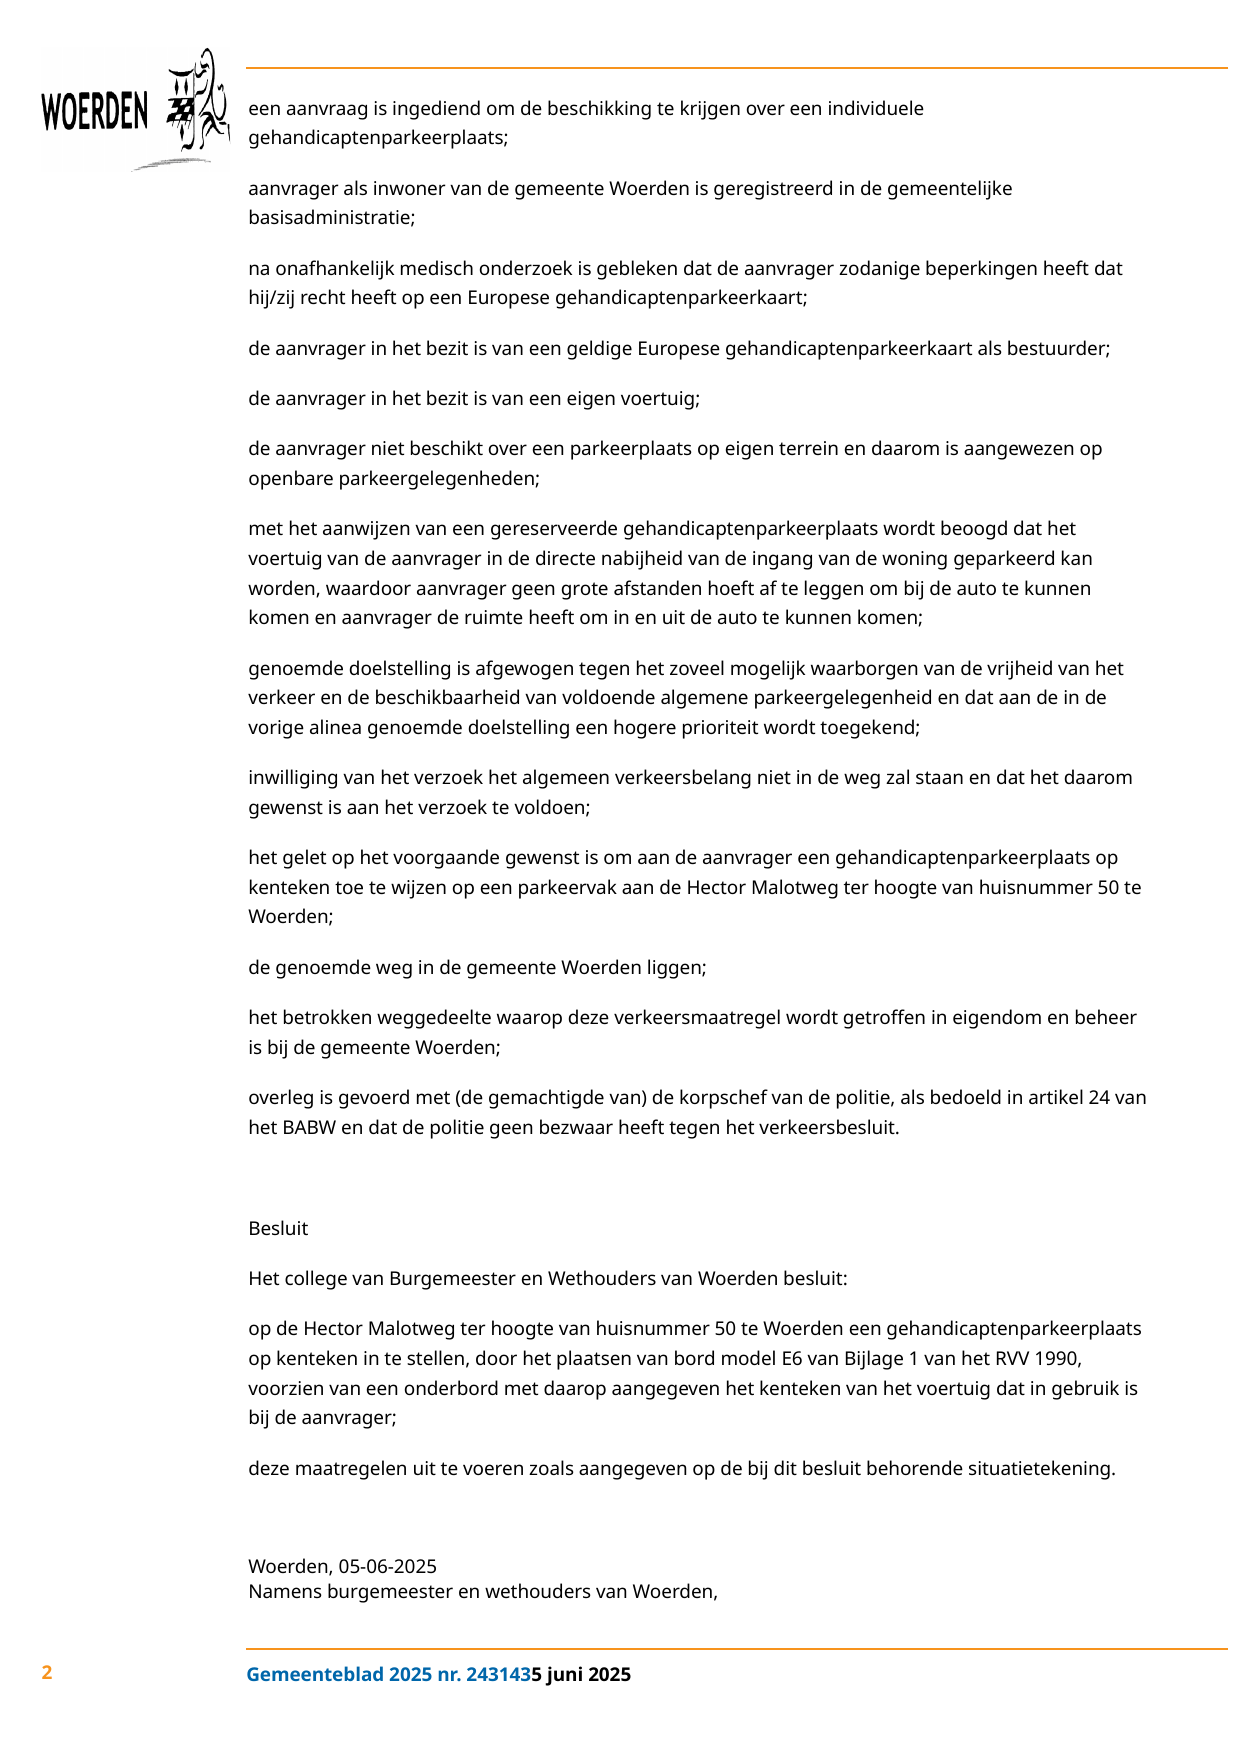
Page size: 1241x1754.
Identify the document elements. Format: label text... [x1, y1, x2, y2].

text na onafhankelijk medisch onderzoek is gebleken dat de aanvrager zodanige beperkingen heeft dat hij/zij recht heeft op een Europese gehandicaptenparkeerkaart; [248, 255, 1152, 310]
text een aanvraag is ingediend om de beschikking te krijgen over een individuele gehandicaptenparkeerplaats; [248, 95, 1152, 150]
text de aanvrager in het bezit is van een eigen voertuig; [248, 385, 1152, 411]
text met het aanwijzen van een gereserveerde gehandicaptenparkeerplaats wordt beoogd dat het voertuig van de aanvrager in de directe nabijheid van de ingang van de woning geparkeerd kan worden, waardoor aanvrager geen grote afstanden hoeft af te leggen om bij de auto te kunnen komen en aanvrager de ruimte heeft om in en uit de auto te kunnen komen; [248, 516, 1152, 630]
text Het college van Burgemeester en Wethouders van Woerden besluit: [248, 1265, 1152, 1291]
text aanvrager als inwoner van de gemeente Woerden is geregistreerd in de gemeentelijke basisadministratie; [248, 175, 1152, 230]
text de aanvrager niet beschikt over een parkeerplaats op eigen terrein en daarom is aangewezen op openbare parkeergelegenheden; [248, 436, 1152, 491]
text overleg is gevoerd met (de gemachtigde van) de korpschef van de politie, als bedoeld in artikel 24 van het BABW en dat de politie geen bezwaar heeft tegen het verkeersbesluit. [248, 1084, 1152, 1140]
text de genoemde weg in de gemeente Woerden liggen; [248, 954, 1152, 980]
picture [41, 47, 231, 172]
text inwilliging van het verzoek het algemeen verkeersbelang niet in de weg zal staan en dat het daarom gewenst is aan het verzoek te voldoen; [248, 764, 1152, 820]
text Namens burgemeester en wethouders van Woerden, [248, 1579, 1152, 1604]
text Woerden, 05-06-2025 [248, 1553, 1152, 1579]
text op de Hector Malotweg ter hoogte van huisnummer 50 te Woerden een gehandicaptenparkeerplaats op kenteken in te stellen, door het plaatsen van bord model E6 van Bijlage 1 van het RVV 1990, voorzien van een onderbord met daarop aangegeven het kenteken van het voertuig dat in gebruik is bij de aanvrager; [248, 1316, 1152, 1430]
text Besluit [248, 1215, 1152, 1241]
text het betrokken weggedeelte waarop deze verkeersmaatregel wordt getroffen in eigendom en beheer is bij de gemeente Woerden; [248, 1004, 1152, 1060]
text de aanvrager in het bezit is van een geldige Europese gehandicaptenparkeerkaart als bestuurder; [248, 335, 1152, 361]
text genoemde doelstelling is afgewogen tegen het zoveel mogelijk waarborgen van de vrijheid van het verkeer en de beschikbaarheid van voldoende algemene parkeergelegenheid en dat aan de in de vorige alinea genoemde doelstelling een hogere prioriteit wordt toegekend; [248, 655, 1152, 740]
text deze maatregelen uit te voeren zoals aangegeven op de bij dit besluit behorende situatietekening. [248, 1455, 1152, 1481]
text het gelet op het voorgaande gewenst is om aan de aanvrager een gehandicaptenparkeerplaats op kenteken toe te wijzen op een parkeervak aan de Hector Malotweg ter hoogte van huisnummer 50 te Woerden; [248, 844, 1152, 929]
